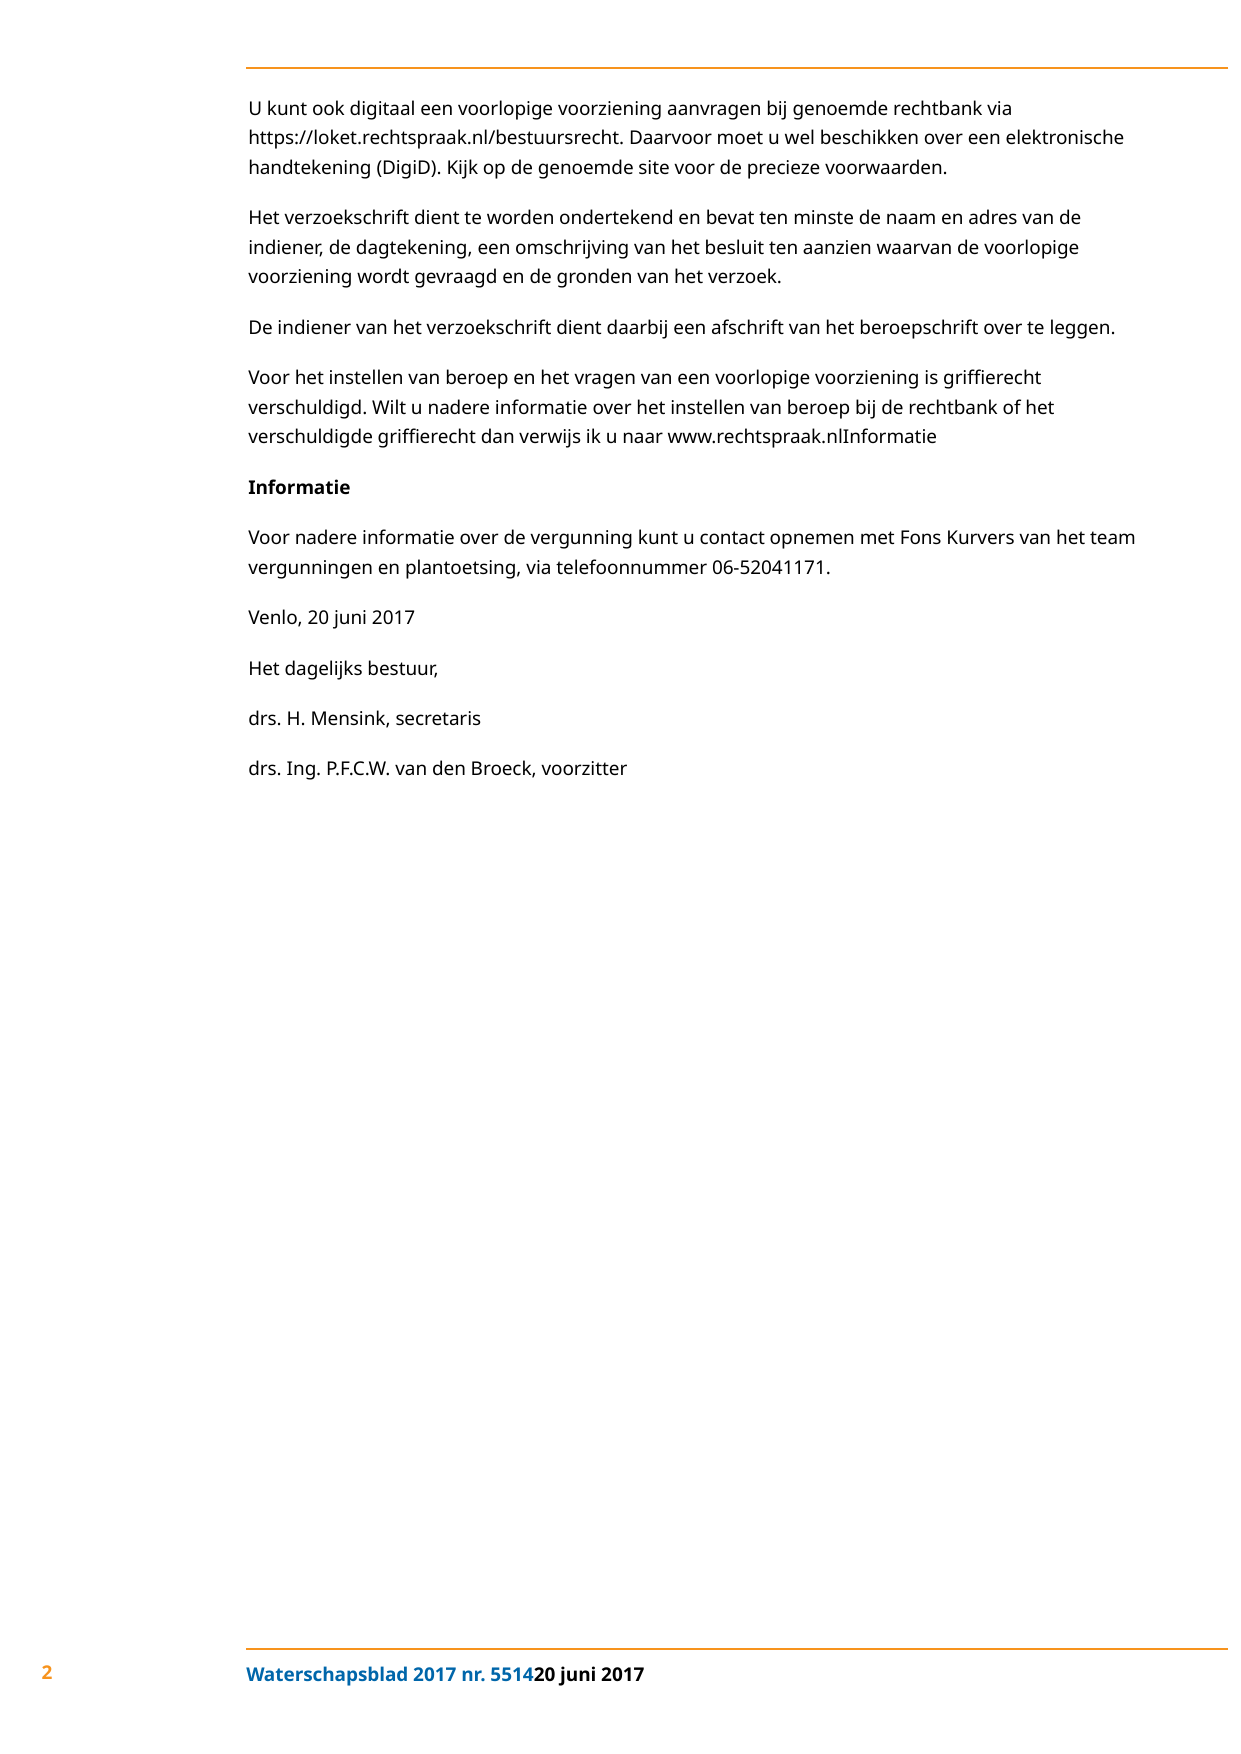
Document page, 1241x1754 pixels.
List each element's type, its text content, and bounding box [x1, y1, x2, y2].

text De indiener van het verzoekschrift dient daarbij een afschrift van het beroepschrift over te leggen. [248, 314, 1152, 340]
text Het dagelijks bestuur, [248, 655, 1152, 681]
text Informatie [248, 474, 1152, 500]
picture [41, 47, 231, 172]
text drs. Ing. P.F.C.W. van den Broeck, voorzitter [248, 756, 1152, 781]
text Voor nadere informatie over de vergunning kunt u contact opnemen met Fons Kurvers van het team vergunningen en plantoetsing, via telefoonnummer 06-52041171. [248, 524, 1152, 580]
text Venlo, 20 juni 2017 [248, 604, 1152, 630]
text U kunt ook digitaal een voorlopige voorziening aanvragen bij genoemde rechtbank via https://loket.rechtspraak.nl/bestuursrecht. Daarvoor moet u wel beschikken over een elektronische handtekening (DigiD). Kijk op de genoemde site voor de precieze voorwaarden. [248, 95, 1152, 180]
text Voor het instellen van beroep en het vragen van een voorlopige voorziening is griffierecht verschuldigd. Wilt u nadere informatie over het instellen van beroep bij de rechtbank of het verschuldigde griffierecht dan verwijs ik u naar www.rechtspraak.nlInformatie [248, 364, 1152, 449]
text drs. H. Mensink, secretaris [248, 705, 1152, 731]
text Het verzoekschrift dient te worden ondertekend en bevat ten minste de naam en adres van de indiener, de dagtekening, een omschrijving van het besluit ten aanzien waarvan de voorlopige voorziening wordt gevraagd en de gronden van het verzoek. [248, 204, 1152, 289]
